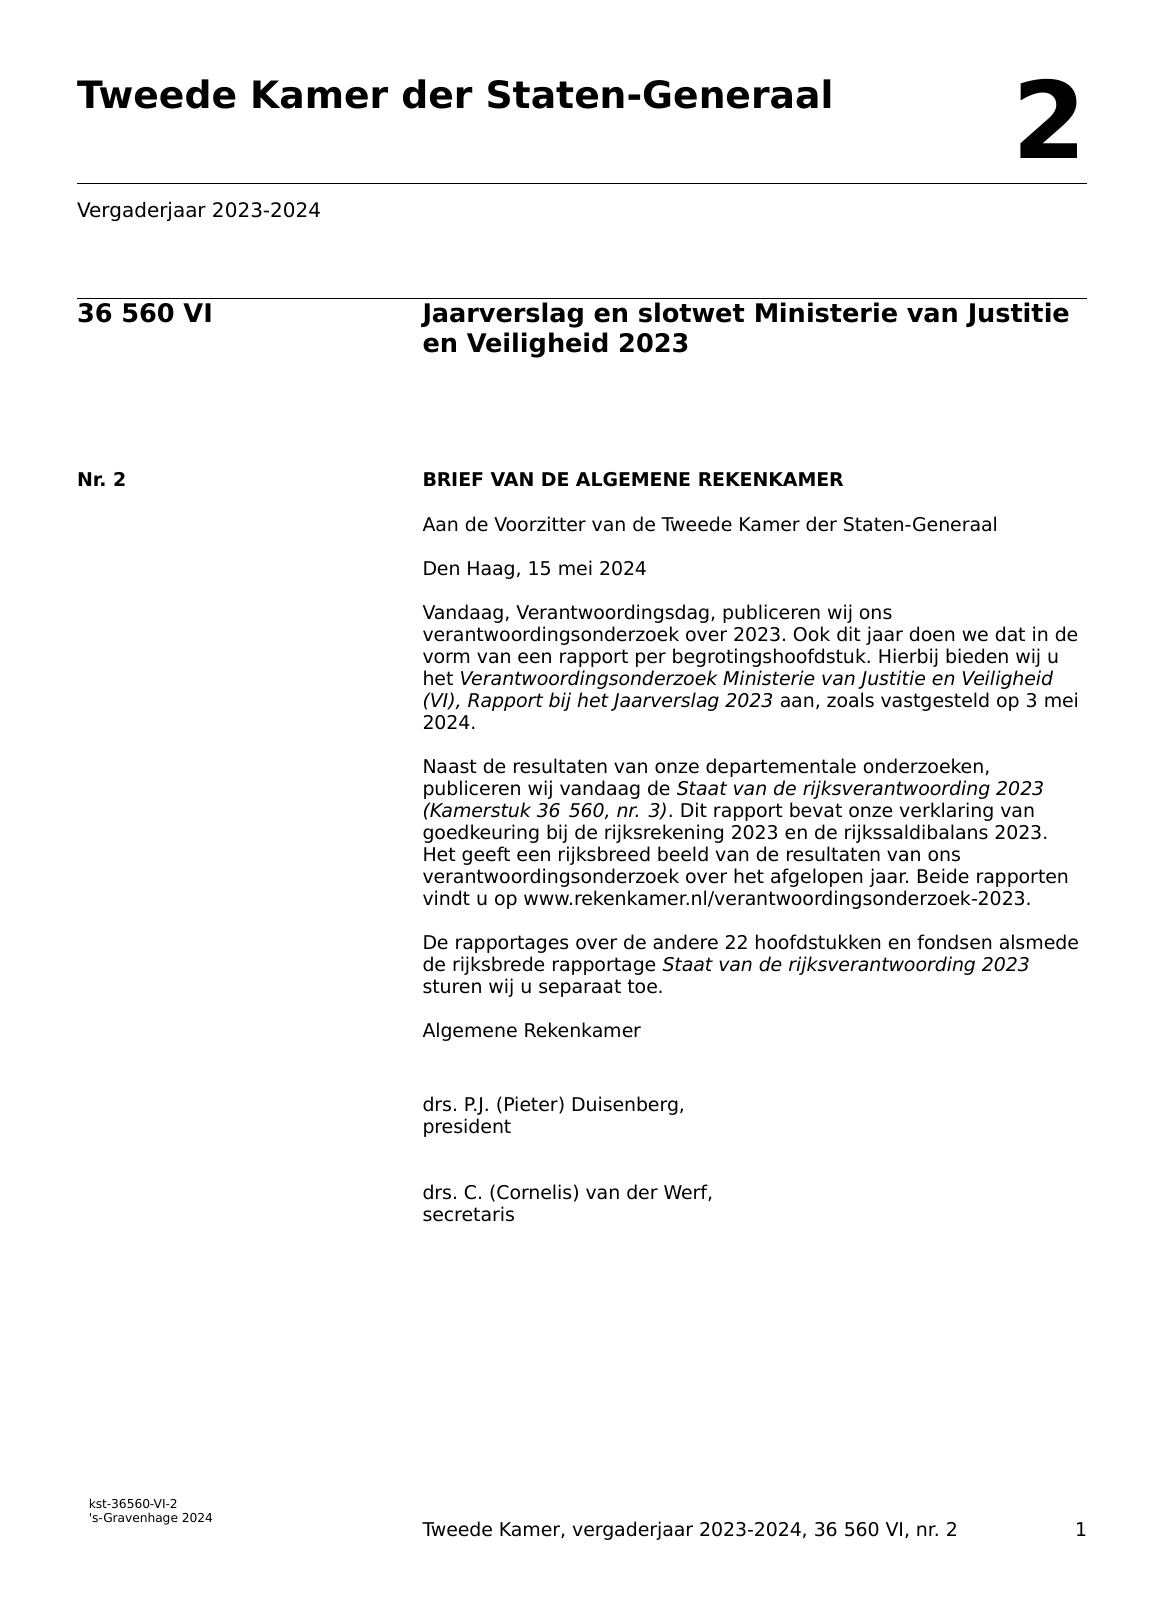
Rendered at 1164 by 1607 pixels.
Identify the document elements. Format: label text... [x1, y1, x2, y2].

text Vandaag, Verantwoordingsdag, publiceren wij ons verantwoordingsonderzoek over 2023. Ook dit jaar doen we dat in de vorm van een rapport per begrotingshoofdstuk. Hierbij bieden wij u het Verantwoordingsonderzoek Ministerie van Justitie en Veiligheid (VI), Rapport bij het Jaarverslag 2023 aan, zoals vastgesteld op 3 mei 2024. [422, 602, 1087, 734]
text drs. C. (Cornelis) van der Werf, secretaris [422, 1160, 1087, 1226]
text 's-Gravenhage 2024 [88, 1511, 323, 1525]
text Den Haag, 15 mei 2024 [422, 558, 1087, 580]
text Aan de Voorzitter van de Tweede Kamer der Staten-Generaal [422, 513, 1087, 536]
text drs. P.J. (Pieter) Duisenberg, president [422, 1072, 1087, 1138]
subtitle Nr. 2 BRIEF VAN DE ALGEMENE REKENKAMER [77, 469, 1087, 491]
text Naast de resultaten van onze departementale onderzoeken, publiceren wij vandaag de Staat van de rijksverantwoording 2023 (Kamerstuk 36 560, nr. 3). Dit rapport bevat onze verklaring van goedkeuring bij de rijksrekening 2023 en de rijkssaldibalans 2023. Het geeft een rijksbreed beeld van de resultaten van ons verantwoordingsonderzoek over het afgelopen jaar. Beide rapporten vindt u op www.rekenkamer.nl/verantwoordingsonderzoek-2023. [422, 756, 1087, 910]
table_header Tweede Kamer der Staten-Generaal [77, 59, 886, 183]
subtitle 36 560 VI Jaarverslag en slotwet Ministerie van Justitie en Veiligheid 2023 [77, 299, 1087, 358]
table_cell Vergaderjaar 2023-2024 [77, 184, 1087, 298]
table_header 2 [886, 59, 1087, 183]
text kst-36560-VI-2 [88, 1497, 323, 1511]
text Algemene Rekenkamer [422, 1020, 1087, 1042]
text De rapportages over de andere 22 hoofdstukken en fondsen alsmede de rijksbrede rapportage Staat van de rijksverantwoording 2023 sturen wij u separaat toe. [422, 932, 1087, 998]
